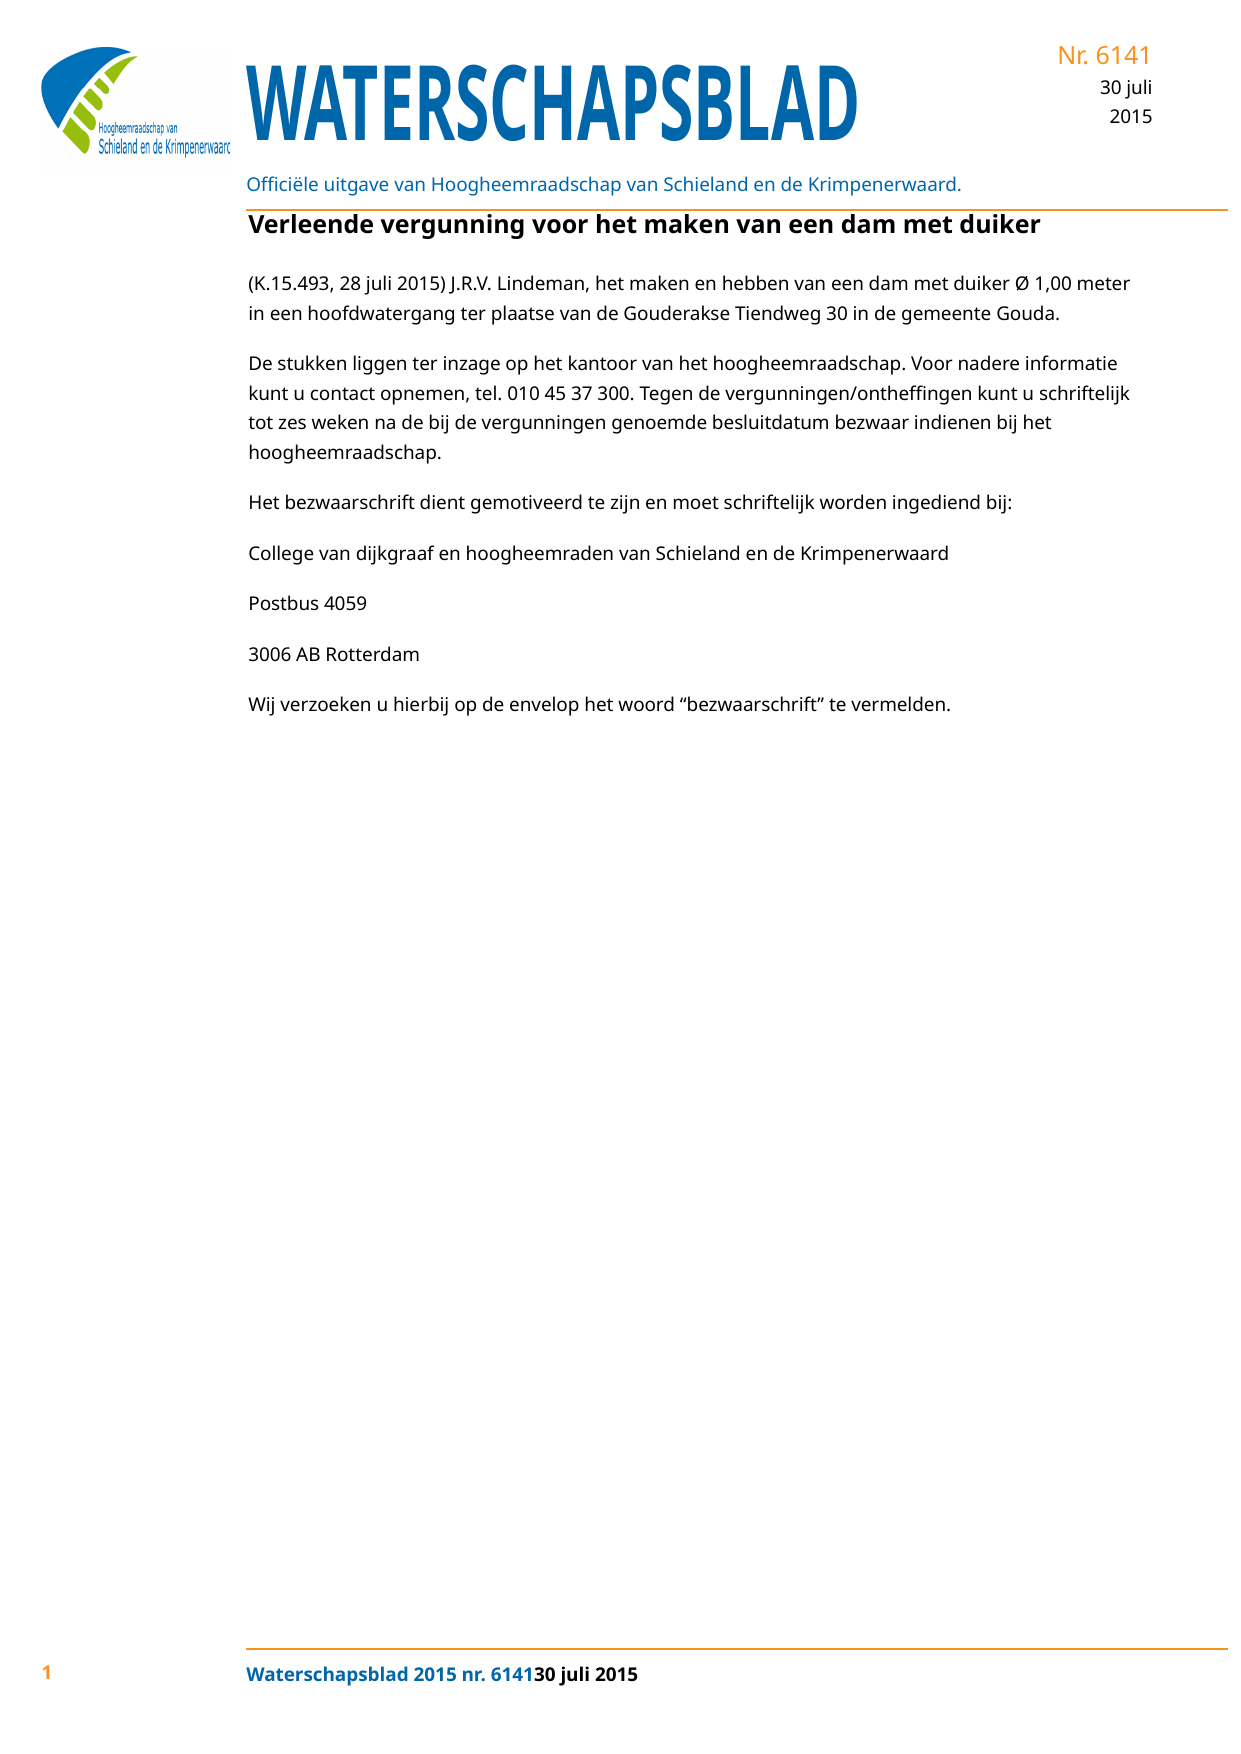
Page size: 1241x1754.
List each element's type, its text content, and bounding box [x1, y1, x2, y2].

text De stukken liggen ter inzage op het kantoor van het hoogheemraadschap. Voor nadere informatie kunt u contact opnemen, tel. 010 45 37 300. Tegen de vergunningen/ontheffingen kunt u schriftelijk tot zes weken na de bij de vergunningen genoemde besluitdatum bezwaar indienen bij het hoogheemraadschap. [248, 350, 1152, 465]
text 3006 AB Rotterdam [248, 641, 1152, 666]
text Wij verzoeken u hierbij op de envelop het woord “bezwaarschrift” te vermelden. [248, 691, 1152, 717]
text Verleende vergunning voor het maken van een dam met duiker [248, 211, 1152, 241]
text Het bezwaarschrift dient gemotiveerd te zijn en moet schriftelijk worden ingediend bij: [248, 489, 1152, 515]
picture [41, 47, 231, 172]
text College van dijkgraaf en hoogheemraden van Schieland en de Krimpenerwaard [248, 540, 1152, 566]
text Postbus 4059 [248, 590, 1152, 616]
text (K.15.493, 28 juli 2015) J.R.V. Lindeman, het maken en hebben van een dam met duiker Ø 1,00 meter in een hoofdwatergang ter plaatse van de Gouderakse Tiendweg 30 in de gemeente Gouda. [248, 270, 1152, 326]
